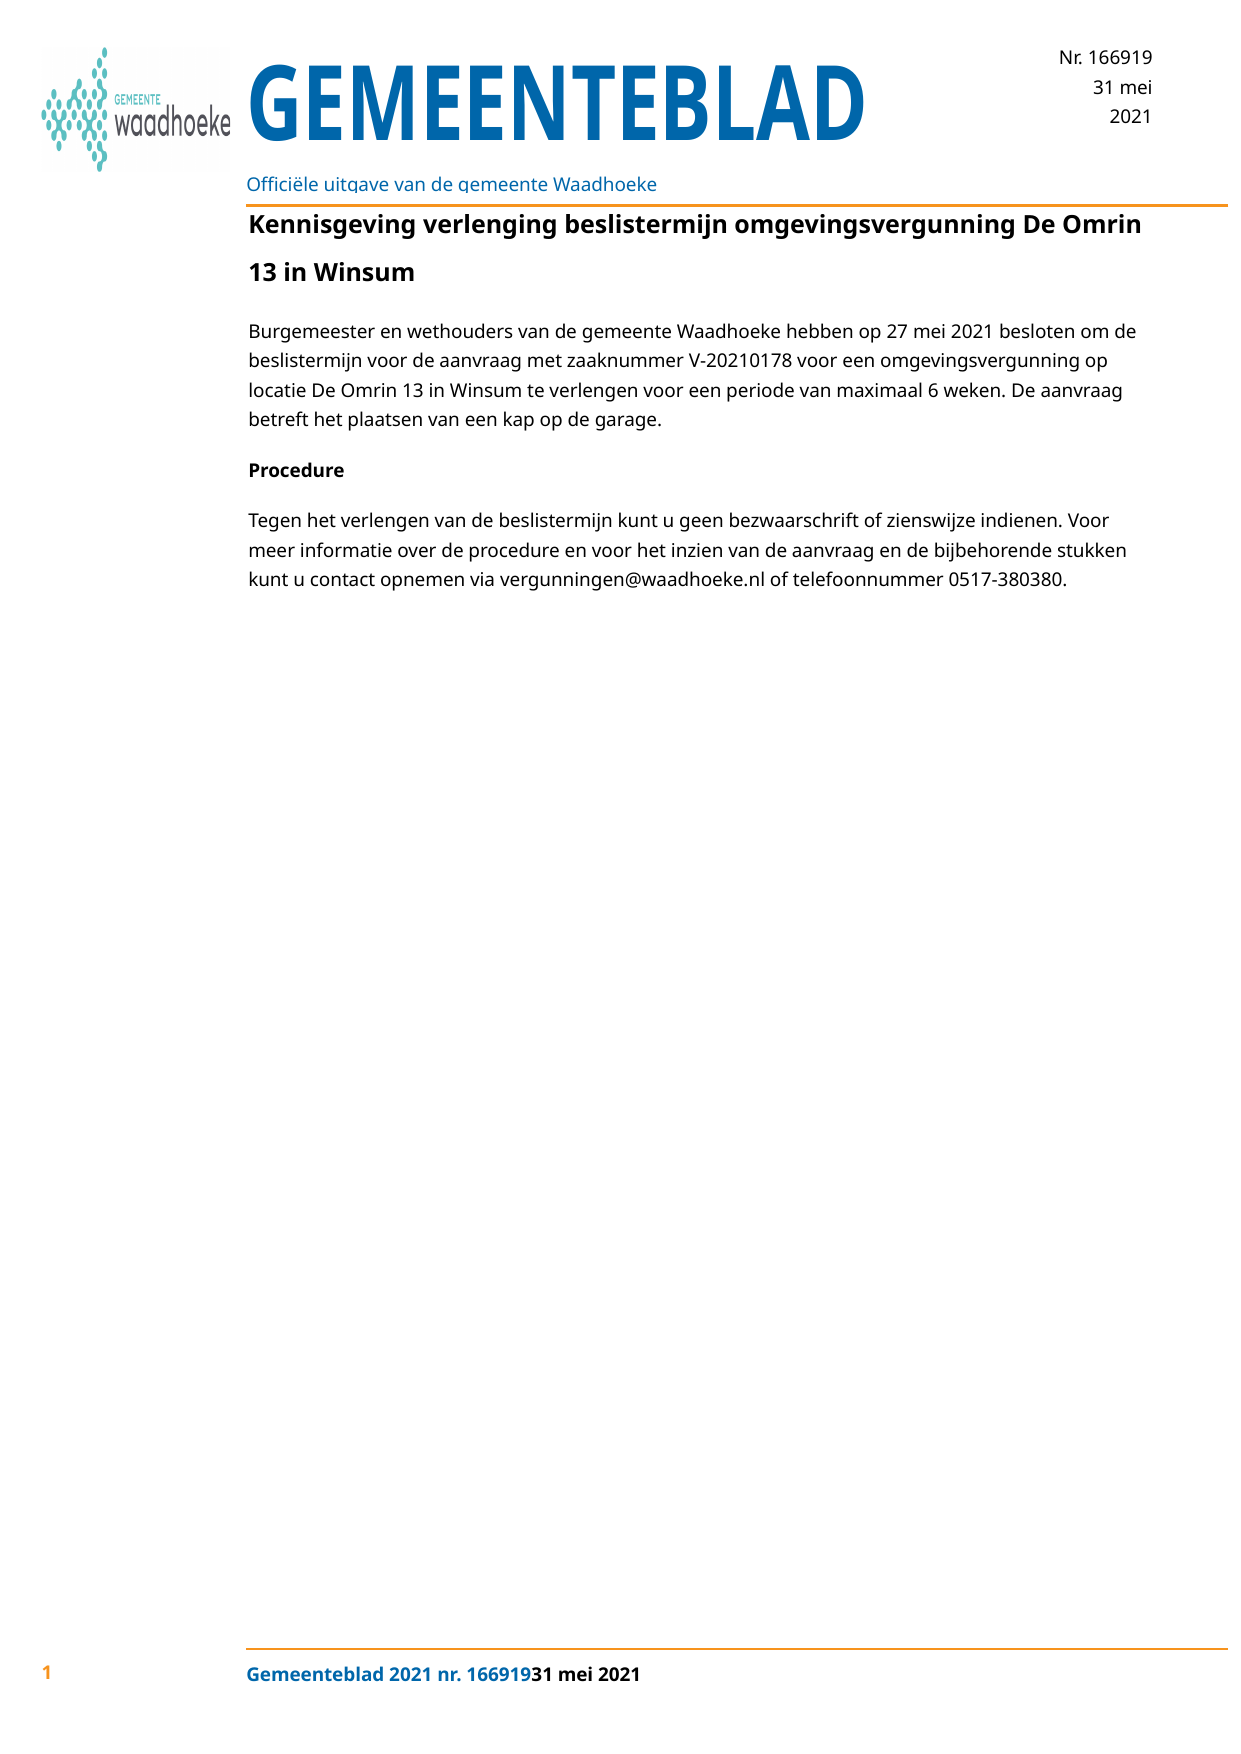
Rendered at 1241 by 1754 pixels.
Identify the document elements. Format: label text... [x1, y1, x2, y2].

text Burgemeester en wethouders van de gemeente Waadhoeke hebben op 27 mei 2021 besloten om de beslistermijn voor de aanvraag met zaaknummer V-20210178 voor een omgevingsvergunning op locatie De Omrin 13 in Winsum te verlengen voor een periode van maximaal 6 weken. De aanvraag betreft het plaatsen van een kap op de garage. [248, 318, 1152, 432]
text Tegen het verlengen van de beslistermijn kunt u geen bezwaarschrift of zienswijze indienen. Voor meer informatie over de procedure en voor het inzien van de aanvraag en de bijbehorende stukken kunt u contact opnemen via vergunningen@waadhoeke.nl of telefoonnummer 0517-380380. [248, 507, 1152, 592]
text Procedure [248, 457, 1152, 483]
picture [41, 47, 231, 172]
text Kennisgeving verlenging beslistermijn omgevingsvergunning De Omrin 13 in Winsum [248, 207, 1152, 288]
